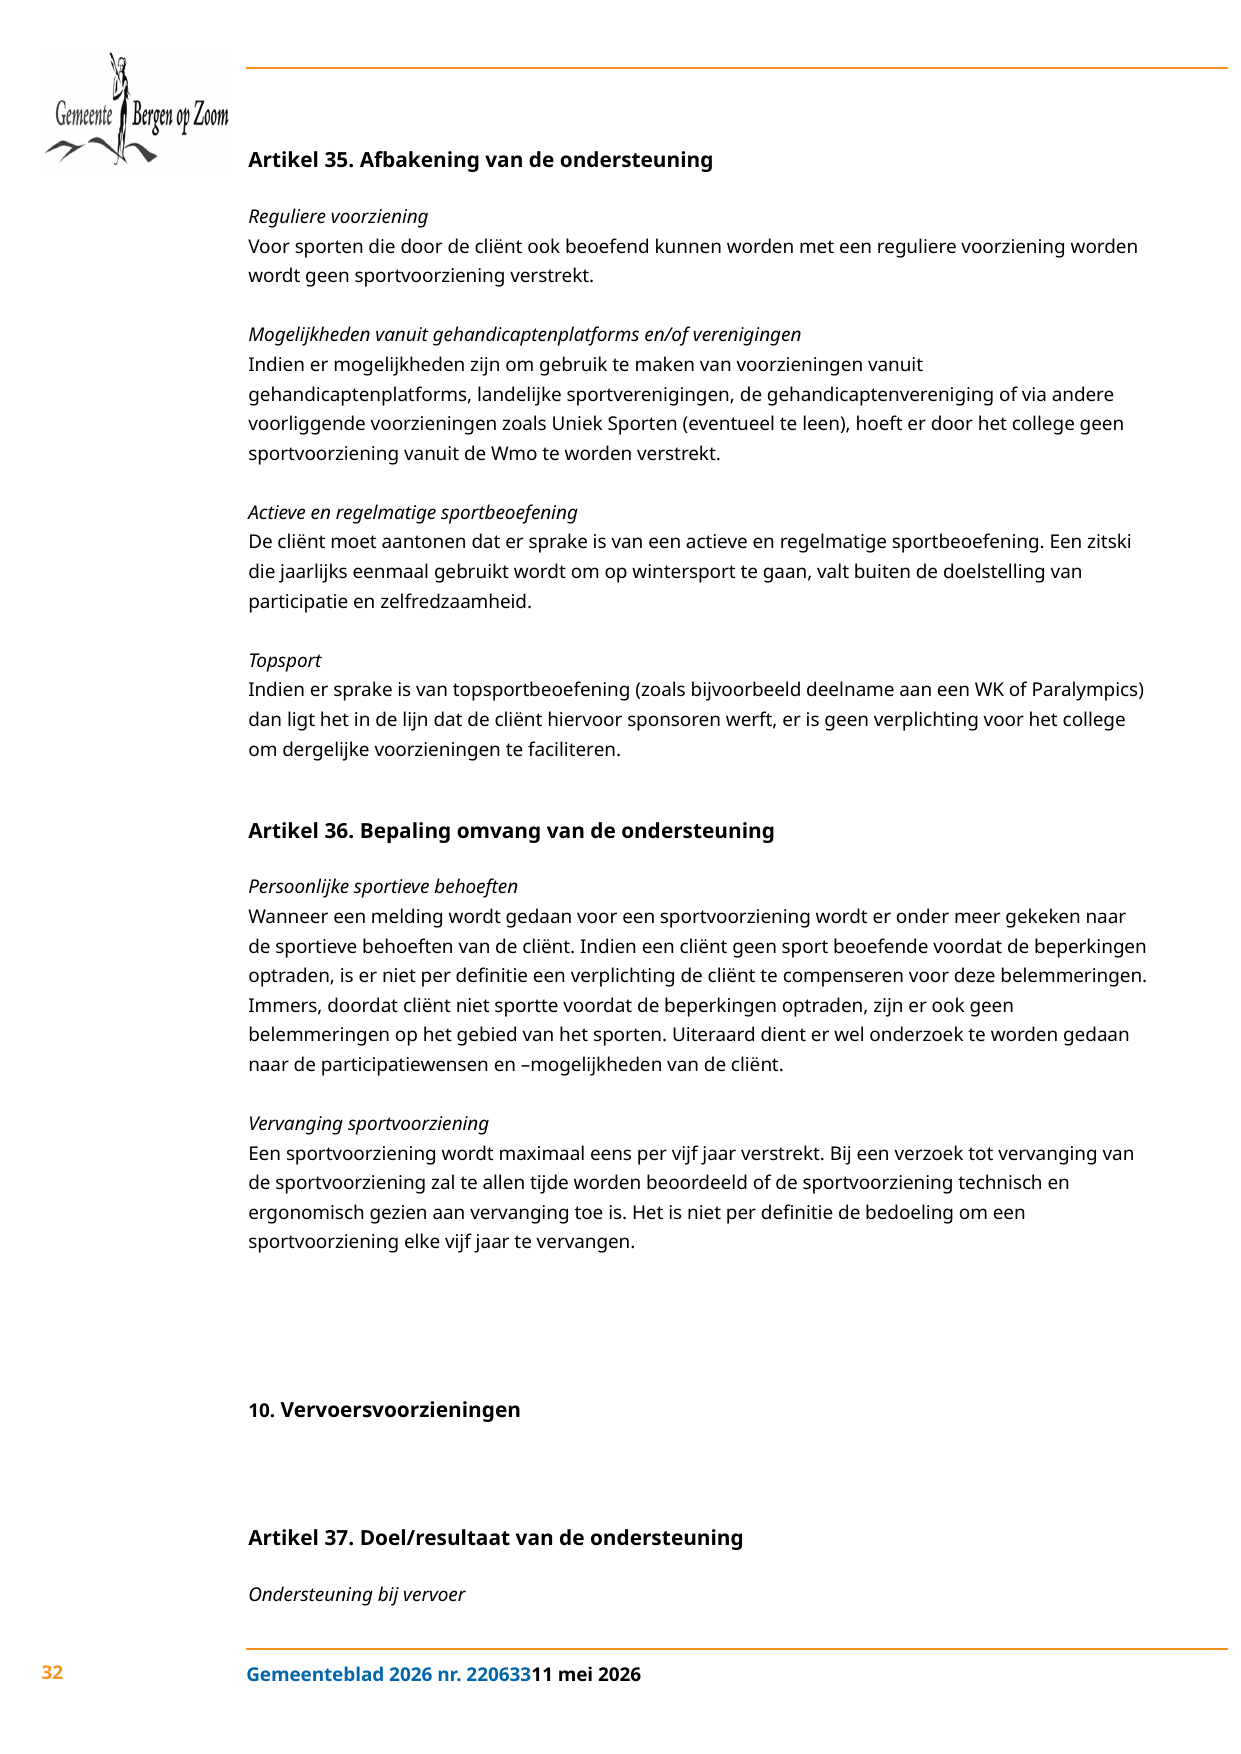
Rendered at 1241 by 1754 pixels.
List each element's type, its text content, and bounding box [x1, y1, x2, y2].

text Ondersteuning bij vervoer [248, 1581, 1152, 1607]
text De cliënt moet aantonen dat er sprake is van een actieve en regelmatige sportbeoefening. Een zitski die jaarlijks eenmaal gebruikt wordt om op wintersport te gaan, valt buiten de doelstelling van participatie en zelfredzaamheid. [248, 529, 1152, 613]
text Indien er mogelijkheden zijn om gebruik te maken van voorzieningen vanuit gehandicaptenplatforms, landelijke sportverenigingen, de gehandicaptenvereniging of via andere voorliggende voorzieningen zoals Uniek Sporten (eventueel te leen), hoeft er door het college geen sportvoorziening vanuit de Wmo te worden verstrekt. [248, 351, 1152, 466]
text Voor sporten die door de cliënt ook beoefend kunnen worden met een reguliere voorziening worden wordt geen sportvoorziening verstrekt. [248, 233, 1152, 288]
text Mogelijkheden vanuit gehandicaptenplatforms en/of verenigingen [248, 322, 1152, 347]
text Topsport [248, 647, 1152, 673]
text Reguliere voorziening [248, 203, 1152, 229]
text Artikel 35. Afbakening van de ondersteuning [248, 145, 1152, 174]
text Indien er sprake is van topsportbeoefening (zoals bijvoorbeeld deelname aan een WK of Paralympics) dan ligt het in de lijn dat de cliënt hiervoor sponsoren werft, er is geen verplichting voor het college om dergelijke voorzieningen te faciliteren. [248, 677, 1152, 761]
text 10. Vervoersvoorzieningen [248, 1395, 1152, 1423]
picture [41, 47, 231, 172]
text Persoonlijke sportieve behoeften [248, 874, 1152, 899]
text Artikel 37. Doel/resultaat van de ondersteuning [248, 1523, 1152, 1552]
text Artikel 36. Bepaling omvang van de ondersteuning [248, 816, 1152, 844]
text Vervanging sportvoorziening [248, 1110, 1152, 1136]
text Een sportvoorziening wordt maximaal eens per vijf jaar verstrekt. Bij een verzoek tot vervanging van de sportvoorziening zal te allen tijde worden beoordeeld of de sportvoorziening technisch en ergonomisch gezien aan vervanging toe is. Het is niet per definitie de bedoeling om een sportvoorziening elke vijf jaar te vervangen. [248, 1140, 1152, 1254]
text Wanneer een melding wordt gedaan voor een sportvoorziening wordt er onder meer gekeken naar de sportieve behoeften van de cliënt. Indien een cliënt geen sport beoefende voordat de beperkingen optraden, is er niet per definitie een verplichting de cliënt te compenseren voor deze belemmeringen. Immers, doordat cliënt niet sportte voordat de beperkingen optraden, zijn er ook geen belemmeringen op het gebied van het sporten. Uiteraard dient er wel onderzoek te worden gedaan naar de participatiewensen en –mogelijkheden van de cliënt. [248, 903, 1152, 1077]
text Actieve en regelmatige sportbeoefening [248, 499, 1152, 525]
